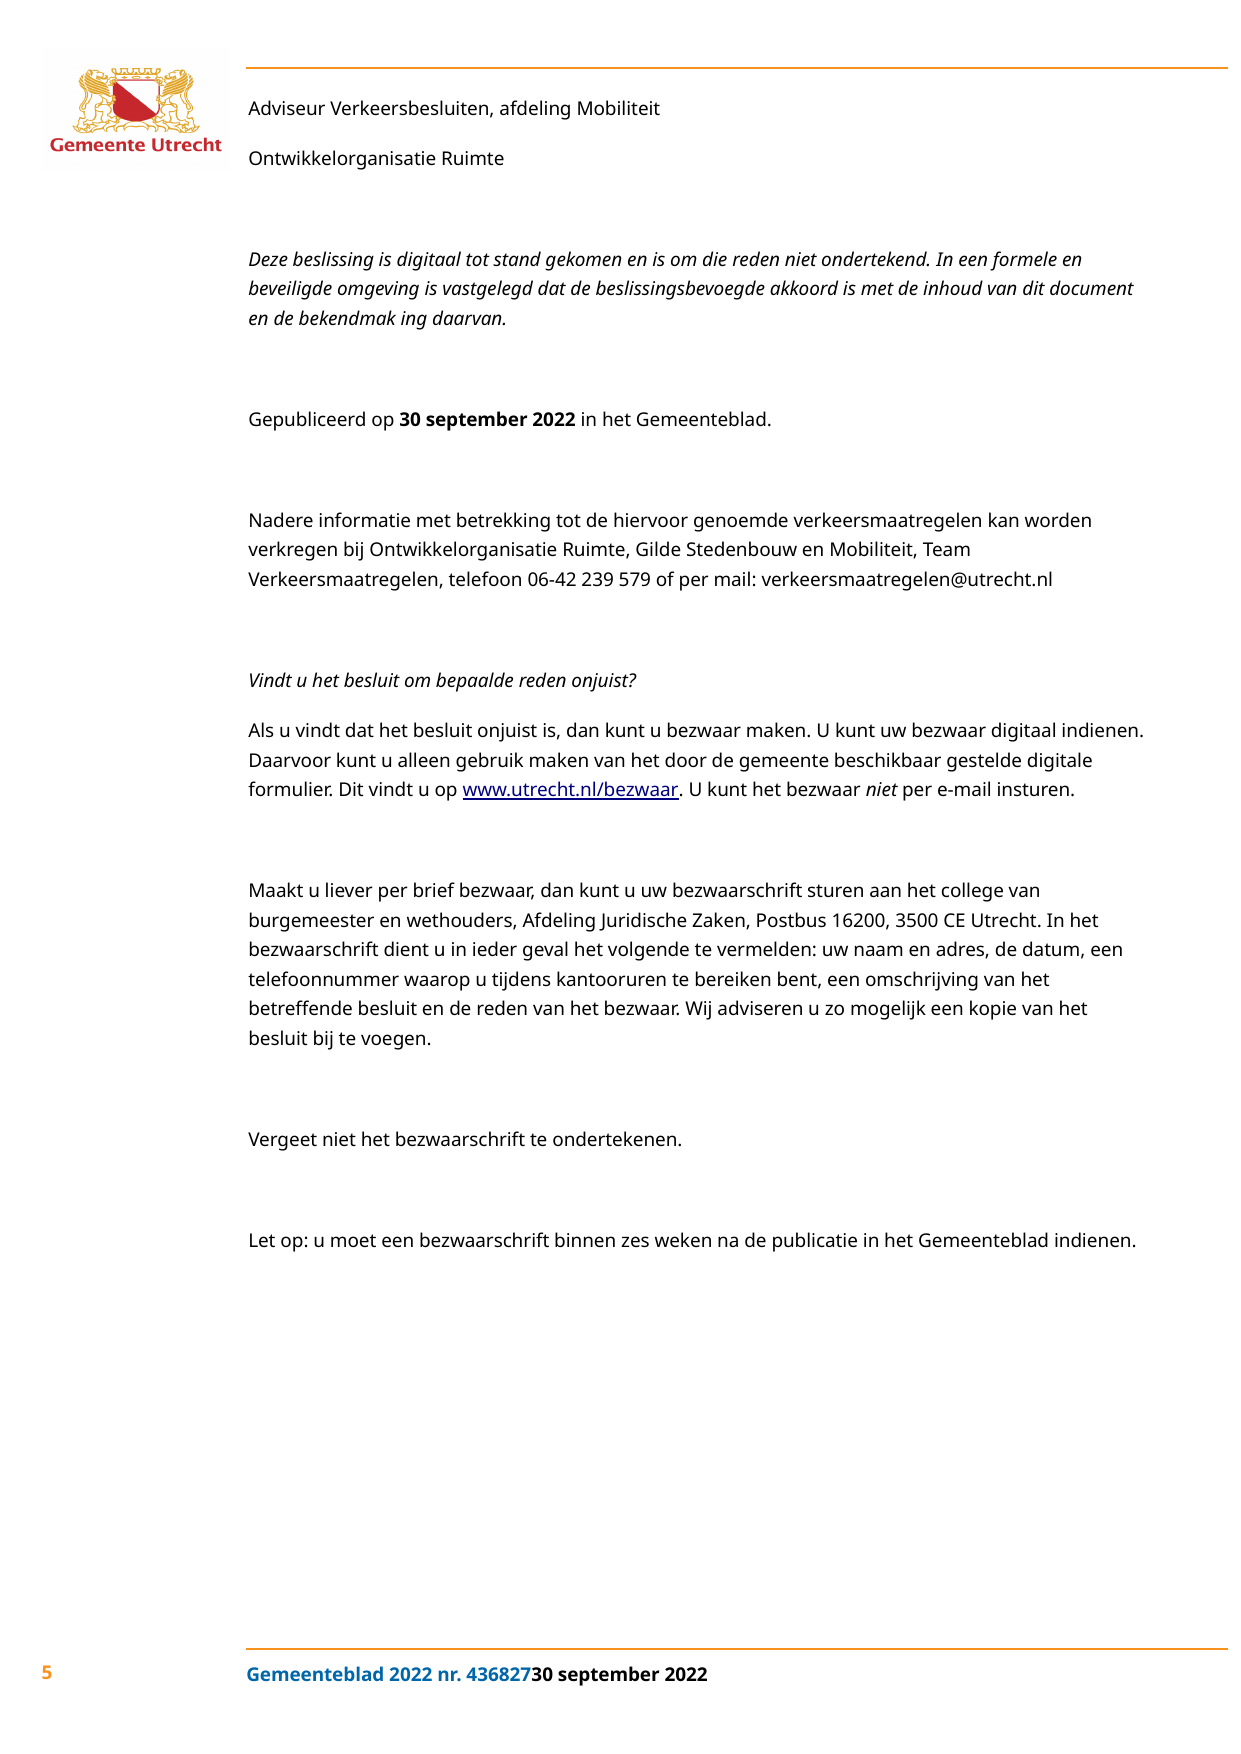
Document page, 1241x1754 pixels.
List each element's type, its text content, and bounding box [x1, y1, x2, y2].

text Let op: u moet een bezwaarschrift binnen zes weken na de publicatie in het Gemeenteblad indienen. [248, 1227, 1152, 1253]
text Gepubliceerd op 30 september 2022 in het Gemeenteblad. [248, 406, 1152, 432]
text Vindt u het besluit om bepaalde reden onjuist? [248, 667, 1152, 693]
text Nadere informatie met betrekking tot de hiervoor genoemde verkeersmaatregelen kan worden verkregen bij Ontwikkelorganisatie Ruimte, Gilde Stedenbouw en Mobiliteit, Team Verkeersmaatregelen, telefoon 06-42 239 579 of per mail: verkeersmaatregelen@utrecht.nl [248, 507, 1152, 592]
text Deze beslissing is digitaal tot stand gekomen en is om die reden niet ondertekend. In een formele en beveiligde omgeving is vastgelegd dat de beslissingsbevoegde akkoord is met de inhoud van dit document en de bekendmak ing daarvan. [248, 246, 1152, 331]
text Adviseur Verkeersbesluiten, afdeling Mobiliteit [248, 95, 1152, 121]
text Vergeet niet het bezwaarschrift te ondertekenen. [248, 1126, 1152, 1152]
text Ontwikkelorganisatie Ruimte [248, 145, 1152, 171]
text Als u vindt dat het besluit onjuist is, dan kunt u bezwaar maken. U kunt uw bezwaar digitaal indienen. Daarvoor kunt u alleen gebruik maken van het door de gemeente beschikbaar gestelde digitale formulier. Dit vindt u op www.utrecht.nl/bezwaar. U kunt het bezwaar niet per e-mail insturen. [248, 717, 1152, 802]
text Maakt u liever per brief bezwaar, dan kunt u uw bezwaarschrift sturen aan het college van burgemeester en wethouders, Afdeling Juridische Zaken, Postbus 16200, 3500 CE Utrecht. In het bezwaarschrift dient u in ieder geval het volgende te vermelden: uw naam en adres, de datum, een telefoonnummer waarop u tijdens kantooruren te bereiken bent, een omschrijving van het betreffende besluit en de reden van het bezwaar. Wij adviseren u zo mogelijk een kopie van het besluit bij te voegen. [248, 877, 1152, 1051]
picture [41, 47, 231, 172]
